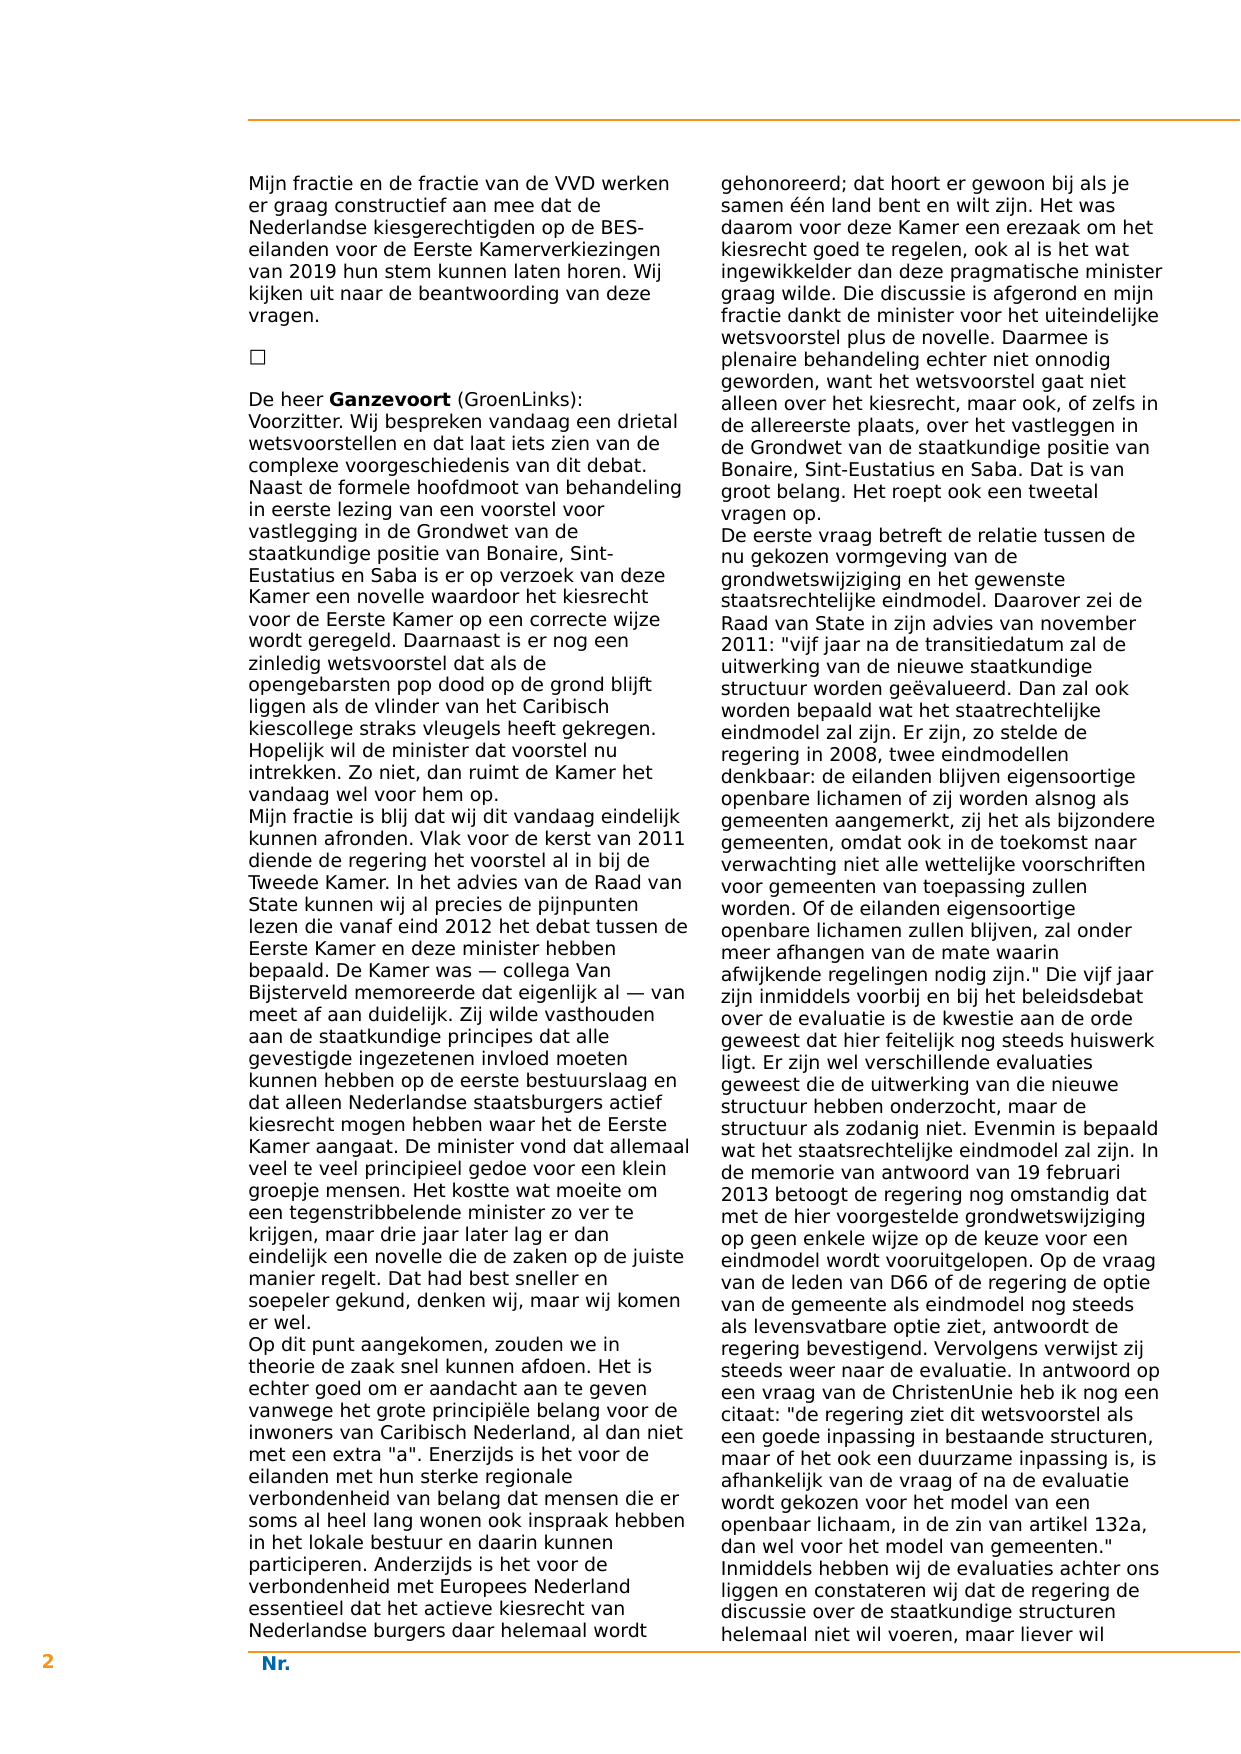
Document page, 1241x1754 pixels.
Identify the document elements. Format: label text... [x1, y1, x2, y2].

text De eerste vraag betreft de relatie tussen de nu gekozen vormgeving van de grondwetswijziging en het gewenste staatsrechtelijke eindmodel. Daarover zei de Raad van State in zijn advies van november 2011: "vijf jaar na de transitiedatum zal de uitwerking van de nieuwe staatkundige structuur worden geëvalueerd. Dan zal ook worden bepaald wat het staatrechtelijke eindmodel zal zijn. Er zijn, zo stelde de regering in 2008, twee eindmodellen denkbaar: de eilanden blijven eigensoortige openbare lichamen of zij worden alsnog als gemeenten aangemerkt, zij het als bijzondere gemeenten, omdat ook in de toekomst naar verwachting niet alle wettelijke voorschriften voor gemeenten van toepassing zullen worden. Of de eilanden eigensoortige openbare lichamen zullen blijven, zal onder meer afhangen van de mate waarin afwijkende regelingen nodig zijn." Die vijf jaar zijn inmiddels voorbij en bij het beleidsdebat over de evaluatie is de kwestie aan de orde geweest dat hier feitelijk nog steeds huiswerk ligt. Er zijn wel verschillende evaluaties geweest die de uitwerking van die nieuwe structuur hebben onderzocht, maar de structuur als zodanig niet. Evenmin is bepaald wat het staatsrechtelijke eindmodel zal zijn. In de memorie van antwoord van 19 februari 2013 betoogt de regering nog omstandig dat met de hier voorgestelde grondwetswijziging op geen enkele wijze op de keuze voor een eindmodel wordt vooruitgelopen. Op de vraag van de leden van D66 of de regering de optie van de gemeente als eindmodel nog steeds als levensvatbare optie ziet, antwoordt de regering bevestigend. Vervolgens verwijst zij steeds weer naar de evaluatie. In antwoord op een vraag van de ChristenUnie heb ik nog een citaat: "de regering ziet dit wetsvoorstel als een goede inpassing in bestaande structuren, maar of het ook een duurzame inpassing is, is afhankelijk van de vraag of na de evaluatie wordt gekozen voor het model van een openbaar lichaam, in de zin van artikel 132a, dan wel voor het model van gemeenten." [721, 524, 1163, 1557]
text Mijn fractie is blij dat wij dit vandaag eindelijk kunnen afronden. Vlak voor de kerst van 2011 diende de regering het voorstel al in bij de Tweede Kamer. In het advies van de Raad van State kunnen wij al precies de pijnpunten lezen die vanaf eind 2012 het debat tussen de Eerste Kamer en deze minister hebben bepaald. De Kamer was — collega Van Bijsterveld memoreerde dat eigenlijk al — van meet af aan duidelijk. Zij wilde vasthouden aan de staatkundige principes dat alle gevestigde ingezetenen invloed moeten kunnen hebben op de eerste bestuurslaag en dat alleen Nederlandse staatsburgers actief kiesrecht mogen hebben waar het de Eerste Kamer aangaat. De minister vond dat allemaal veel te veel principieel gedoe voor een klein groepje mensen. Het kostte wat moeite om een tegenstribbelende minister zo ver te krijgen, maar drie jaar later lag er dan eindelijk een novelle die de zaken op de juiste manier regelt. Dat had best sneller en soepeler gekund, denken wij, maar wij komen er wel. [248, 806, 691, 1334]
text ⬜ [248, 347, 691, 369]
text Inmiddels hebben wij de evaluaties achter ons liggen en constateren wij dat de regering de discussie over de staatkundige structuren helemaal niet wil voeren, maar liever wil [721, 1557, 1163, 1645]
text Mijn fractie en de fractie van de VVD werken er graag constructief aan mee dat de Nederlandse kiesgerechtigden op de BES-eilanden voor de Eerste Kamerverkiezingen van 2019 hun stem kunnen laten horen. Wij kijken uit naar de beantwoording van deze vragen. [248, 173, 691, 327]
text Op dit punt aangekomen, zouden we in theorie de zaak snel kunnen afdoen. Het is echter goed om er aandacht aan te geven vanwege het grote principiële belang voor de inwoners van Caribisch Nederland, al dan niet met een extra "a". Enerzijds is het voor de eilanden met hun sterke regionale verbondenheid van belang dat mensen die er soms al heel lang wonen ook inspraak hebben in het lokale bestuur en daarin kunnen participeren. Anderzijds is het voor de verbondenheid met Europees Nederland essentieel dat het actieve kiesrecht van Nederlandse burgers daar helemaal wordt [248, 1334, 691, 1641]
text De heer Ganzevoort (GroenLinks): [248, 389, 691, 411]
text Voorzitter. Wij bespreken vandaag een drietal wetsvoorstellen en dat laat iets zien van de complexe voorgeschiedenis van dit debat. Naast de formele hoofdmoot van behandeling in eerste lezing van een voorstel voor vastlegging in de Grondwet van de staatkundige positie van Bonaire, Sint-Eustatius en Saba is er op verzoek van deze Kamer een novelle waardoor het kiesrecht voor de Eerste Kamer op een correcte wijze wordt geregeld. Daarnaast is er nog een zinledig wetsvoorstel dat als de opengebarsten pop dood op de grond blijft liggen als de vlinder van het Caribisch kiescollege straks vleugels heeft gekregen. Hopelijk wil de minister dat voorstel nu intrekken. Zo niet, dan ruimt de Kamer het vandaag wel voor hem op. [248, 411, 691, 806]
text gehonoreerd; dat hoort er gewoon bij als je samen één land bent en wilt zijn. Het was daarom voor deze Kamer een erezaak om het kiesrecht goed te regelen, ook al is het wat ingewikkelder dan deze pragmatische minister graag wilde. Die discussie is afgerond en mijn fractie dankt de minister voor het uiteindelijke wetsvoorstel plus de novelle. Daarmee is plenaire behandeling echter niet onnodig geworden, want het wetsvoorstel gaat niet alleen over het kiesrecht, maar ook, of zelfs in de allereerste plaats, over het vastleggen in de Grondwet van de staatkundige positie van Bonaire, Sint-Eustatius en Saba. Dat is van groot belang. Het roept ook een tweetal vragen op. [721, 173, 1163, 524]
